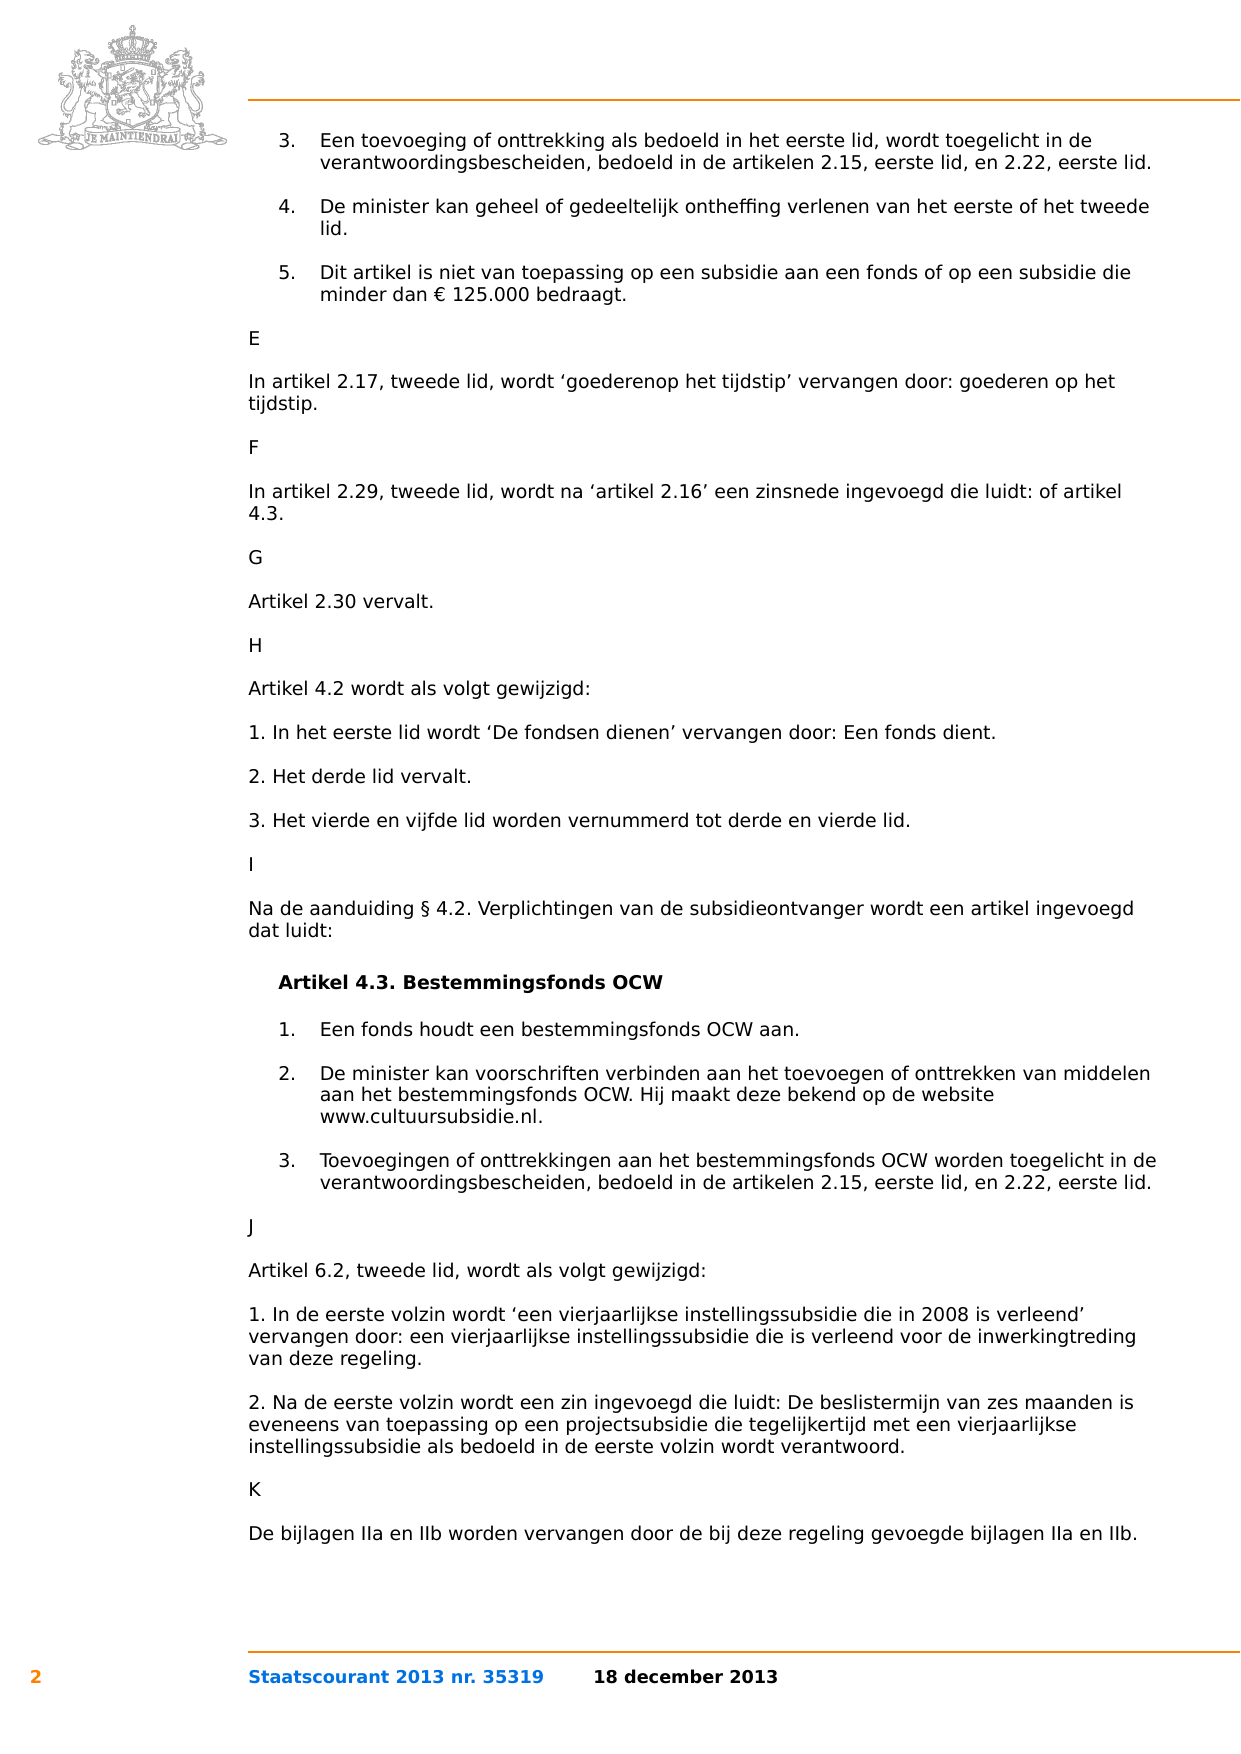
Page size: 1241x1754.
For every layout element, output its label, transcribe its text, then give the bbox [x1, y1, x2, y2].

text Artikel 6.2, tweede lid, wordt als volgt gewijzigd: [248, 1260, 1163, 1282]
text 1. In het eerste lid wordt ‘De fondsen dienen’ vervangen door: Een fonds dient. [248, 722, 1163, 744]
text 1. Een fonds houdt een bestemmingsfonds OCW aan. [278, 1018, 1163, 1041]
text 2. Na de eerste volzin wordt een zin ingevoegd die luidt: De beslistermijn van zes maanden is eveneens van toepassing op een projectsubsidie die tegelijkertijd met een vierjaarlijkse instellingssubsidie als bedoeld in de eerste volzin wordt verantwoord. [248, 1392, 1163, 1457]
text Artikel 2.30 vervalt. [248, 591, 1163, 613]
text G [248, 547, 1163, 569]
text Na de aanduiding § 4.2. Verplichtingen van de subsidieontvanger wordt een artikel ingevoegd dat luidt: [248, 898, 1163, 942]
text J [248, 1216, 1163, 1238]
text 3. Het vierde en vijfde lid worden vernummerd tot derde en vierde lid. [248, 810, 1163, 832]
text 3. Een toevoeging of onttrekking als bedoeld in het eerste lid, wordt toegelicht in de verantwoordingsbescheiden, bedoeld in de artikelen 2.15, eerste lid, en 2.22, eerste lid. [278, 130, 1163, 174]
text E [248, 327, 1163, 349]
text 5. Dit artikel is niet van toepassing op een subsidie aan een fonds of op een subsidie die minder dan € 125.000 bedraagt. [278, 262, 1163, 306]
text 2. Het derde lid vervalt. [248, 766, 1163, 788]
text H [248, 634, 1163, 656]
text In artikel 2.29, tweede lid, wordt na ‘artikel 2.16’ een zinsnede ingevoegd die luidt: of artikel 4.3. [248, 481, 1163, 525]
text K [248, 1479, 1163, 1501]
text 1. In de eerste volzin wordt ‘een vierjaarlijkse instellingssubsidie die in 2008 is verleend’ vervangen door: een vierjaarlijkse instellingssubsidie die is verleend voor de inwerkingtreding van deze regeling. [248, 1304, 1163, 1370]
text In artikel 2.17, tweede lid, wordt ‘goederenop het tijdstip’ vervangen door: goederen op het tijdstip. [248, 371, 1163, 415]
text 4. De minister kan geheel of gedeeltelijk ontheffing verlenen van het eerste of het tweede lid. [278, 196, 1163, 240]
subtitle Artikel 4.3. Bestemmingsfonds OCW [278, 972, 1163, 993]
text 3. Toevoegingen of onttrekkingen aan het bestemmingsfonds OCW worden toegelicht in de verantwoordingsbescheiden, bedoeld in de artikelen 2.15, eerste lid, en 2.22, eerste lid. [278, 1150, 1163, 1194]
text De bijlagen IIa en IIb worden vervangen door de bij deze regeling gevoegde bijlagen IIa en IIb. [248, 1523, 1163, 1545]
text F [248, 437, 1163, 459]
text Artikel 4.2 wordt als volgt gewijzigd: [248, 678, 1163, 700]
text I [248, 854, 1163, 876]
picture [38, 25, 227, 150]
text 2. De minister kan voorschriften verbinden aan het toevoegen of onttrekken van middelen aan het bestemmingsfonds OCW. Hij maakt deze bekend op de website www.cultuursubsidie.nl. [278, 1062, 1163, 1128]
